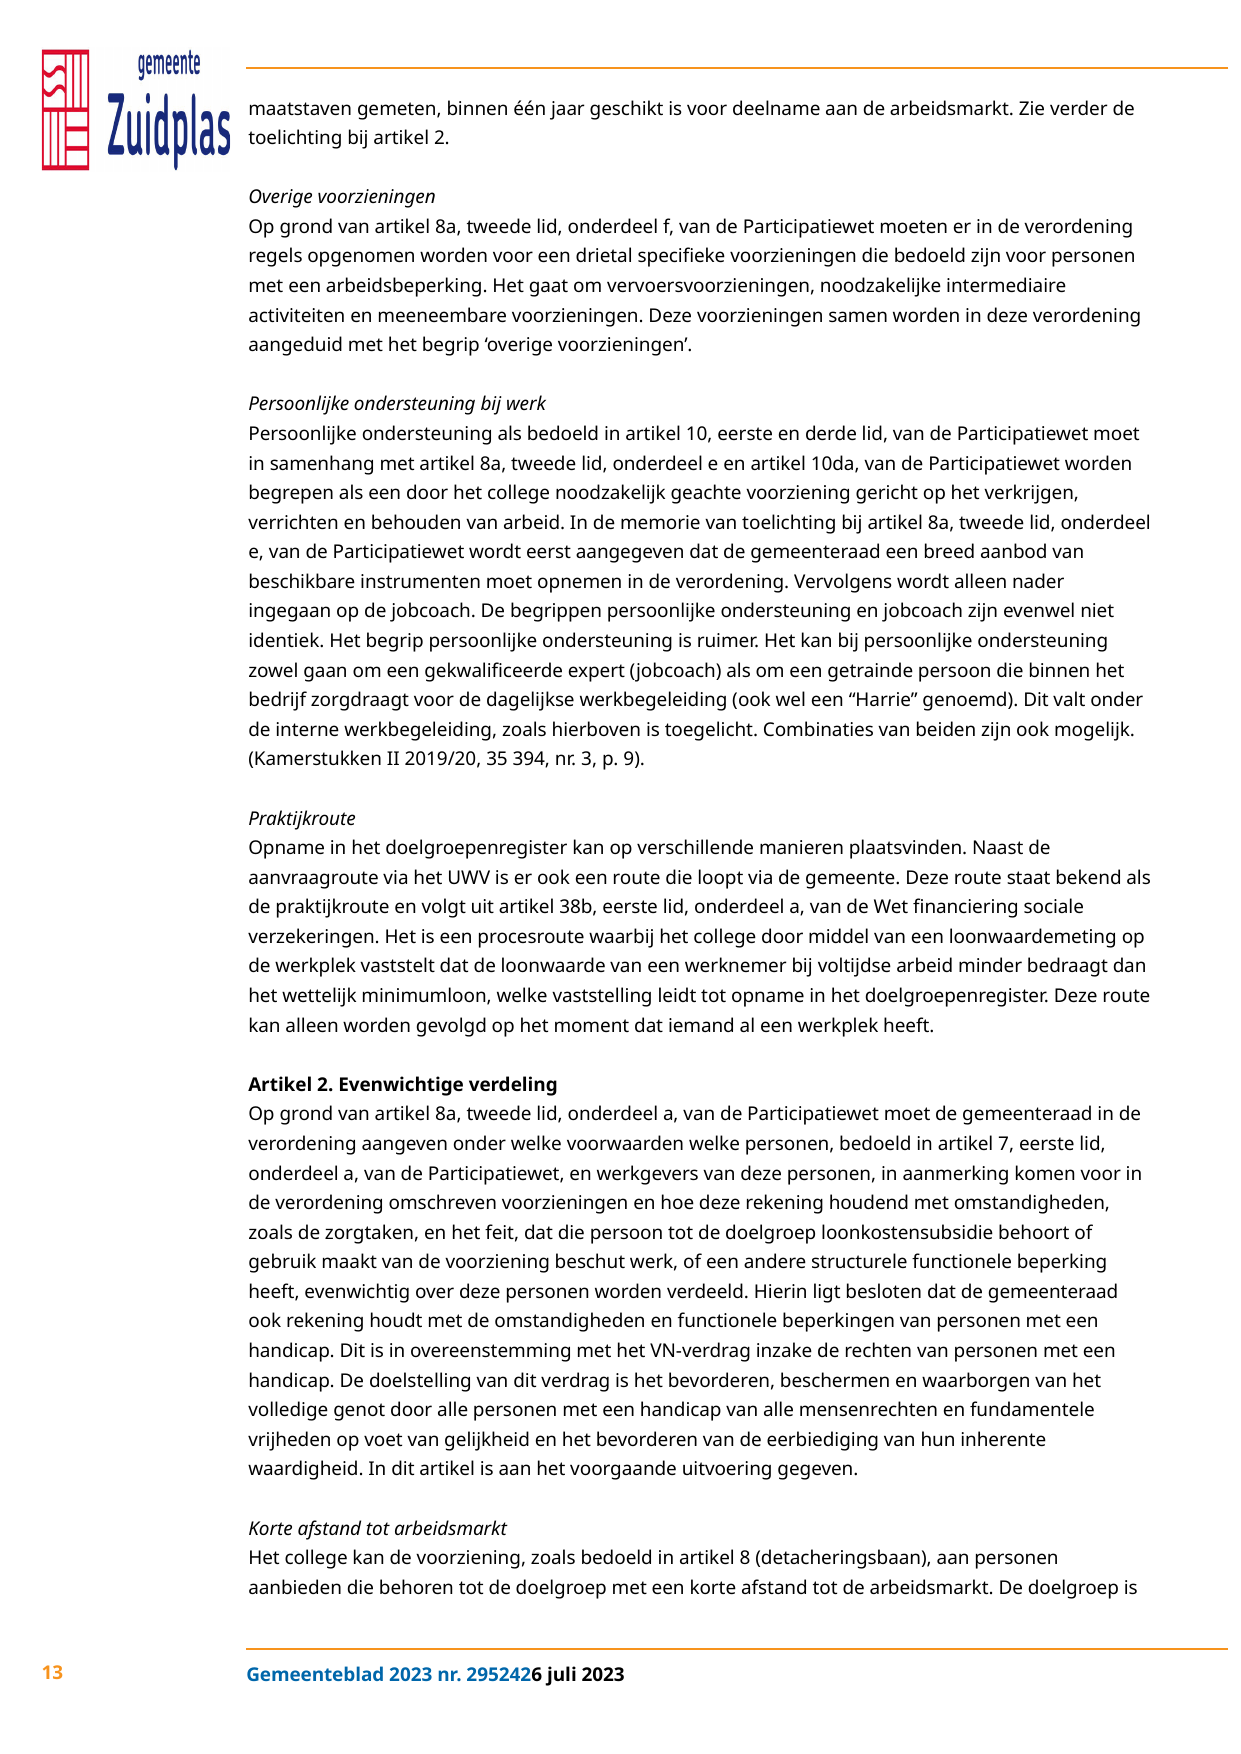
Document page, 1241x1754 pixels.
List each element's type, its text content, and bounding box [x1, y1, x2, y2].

text Opname in het doelgroepenregister kan op verschillende manieren plaatsvinden. Naast de aanvraagroute via het UWV is er ook een route die loopt via de gemeente. Deze route staat bekend als de praktijkroute en volgt uit artikel 38b, eerste lid, onderdeel a, van de Wet financiering sociale verzekeringen. Het is een procesroute waarbij het college door middel van een loonwaardemeting op de werkplek vaststelt dat de loonwaarde van een werknemer bij voltijdse arbeid minder bedraagt dan het wettelijk minimumloon, welke vaststelling leidt tot opname in het doelgroepenregister. Deze route kan alleen worden gevolgd op het moment dat iemand al een werkplek heeft. [248, 834, 1152, 1038]
text Persoonlijke ondersteuning als bedoeld in artikel 10, eerste en derde lid, van de Participatiewet moet in samenhang met artikel 8a, tweede lid, onderdeel e en artikel 10da, van de Participatiewet worden begrepen als een door het college noodzakelijk geachte voorziening gericht op het verkrijgen, verrichten en behouden van arbeid. In de memorie van toelichting bij artikel 8a, tweede lid, onderdeel e, van de Participatiewet wordt eerst aangegeven dat de gemeenteraad een breed aanbod van beschikbare instrumenten moet opnemen in de verordening. Vervolgens wordt alleen nader ingegaan op de jobcoach. De begrippen persoonlijke ondersteuning en jobcoach zijn evenwel niet identiek. Het begrip persoonlijke ondersteuning is ruimer. Het kan bij persoonlijke ondersteuning zowel gaan om een gekwalificeerde expert (jobcoach) als om een getrainde persoon die binnen het bedrijf zorgdraagt voor de dagelijkse werkbegeleiding (ook wel een “Harrie” genoemd). Dit valt onder de interne werkbegeleiding, zoals hierboven is toegelicht. Combinaties van beiden zijn ook mogelijk. (Kamerstukken II 2019/20, 35 394, nr. 3, p. 9). [248, 420, 1152, 771]
text Praktijkroute [248, 805, 1152, 831]
text Op grond van artikel 8a, tweede lid, onderdeel a, van de Participatiewet moet de gemeenteraad in de verordening aangeven onder welke voorwaarden welke personen, bedoeld in artikel 7, eerste lid, onderdeel a, van de Participatiewet, en werkgevers van deze personen, in aanmerking komen voor in de verordening omschreven voorzieningen en hoe deze rekening houdend met omstandigheden, zoals de zorgtaken, en het feit, dat die persoon tot de doelgroep loonkostensubsidie behoort of gebruik maakt van de voorziening beschut werk, of een andere structurele functionele beperking heeft, evenwichtig over deze personen worden verdeeld. Hierin ligt besloten dat de gemeenteraad ook rekening houdt met de omstandigheden en functionele beperkingen van personen met een handicap. Dit is in overeenstemming met het VN-verdrag inzake de rechten van personen met een handicap. De doelstelling van dit verdrag is het bevorderen, beschermen en waarborgen van het volledige genot door alle personen met een handicap van alle mensenrechten en fundamentele vrijheden op voet van gelijkheid en het bevorderen van de eerbiediging van hun inherente waardigheid. In dit artikel is aan het voorgaande uitvoering gegeven. [248, 1101, 1152, 1481]
text Het college kan de voorziening, zoals bedoeld in artikel 8 (detacheringsbaan), aan personen aanbieden die behoren tot de doelgroep met een korte afstand tot de arbeidsmarkt. De doelgroep is [248, 1544, 1152, 1600]
picture [41, 47, 231, 172]
text maatstaven gemeten, binnen één jaar geschikt is voor deelname aan de arbeidsmarkt. Zie verder de toelichting bij artikel 2. [248, 95, 1152, 150]
text Overige voorzieningen [248, 183, 1152, 209]
text Persoonlijke ondersteuning bij werk [248, 391, 1152, 416]
text Korte afstand tot arbeidsmarkt [248, 1515, 1152, 1541]
text Artikel 2. Evenwichtige verdeling [248, 1071, 1152, 1097]
text Op grond van artikel 8a, tweede lid, onderdeel f, van de Participatiewet moeten er in de verordening regels opgenomen worden voor een drietal specifieke voorzieningen die bedoeld zijn voor personen met een arbeidsbeperking. Het gaat om vervoersvoorzieningen, noodzakelijke intermediaire activiteiten en meeneembare voorzieningen. Deze voorzieningen samen worden in deze verordening aangeduid met het begrip ‘overige voorzieningen’. [248, 213, 1152, 357]
